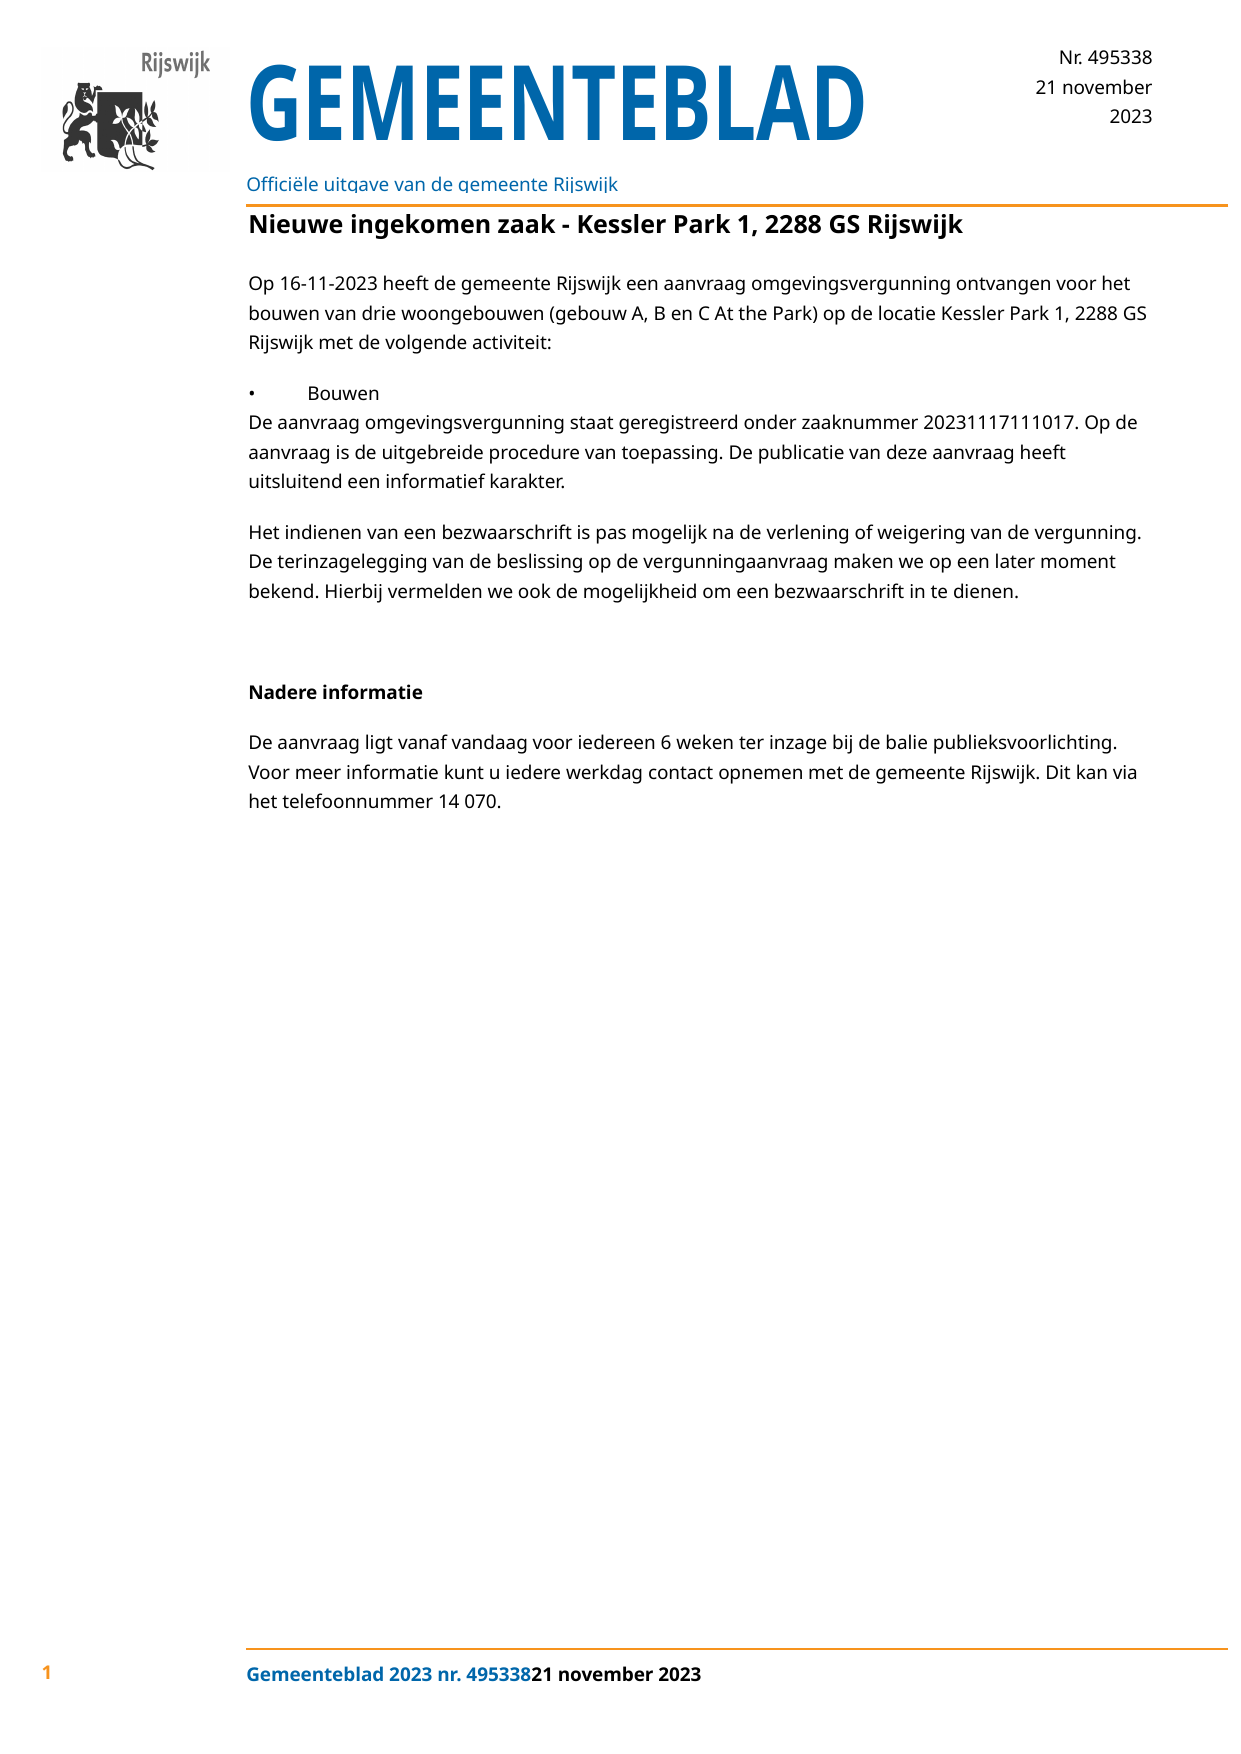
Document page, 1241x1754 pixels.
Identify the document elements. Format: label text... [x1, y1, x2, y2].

text Het indienen van een bezwaarschrift is pas mogelijk na de verlening of weigering van de vergunning. De terinzagelegging van de beslissing op de vergunningaanvraag maken we op een later moment bekend. Hierbij vermelden we ook de mogelijkheid om een bezwaarschrift in te dienen. [248, 519, 1152, 604]
text Op 16-11-2023 heeft de gemeente Rijswijk een aanvraag omgevingsvergunning ontvangen voor het bouwen van drie woongebouwen (gebouw A, B en C At the Park) op de locatie Kessler Park 1, 2288 GS Rijswijk met de volgende activiteit: [248, 270, 1152, 355]
text De aanvraag ligt vanaf vandaag voor iedereen 6 weken ter inzage bij de balie publieksvoorlichting. Voor meer informatie kunt u iedere werkdag contact opnemen met de gemeente Rijswijk. Dit kan via het telefoonnummer 14 070. [248, 729, 1152, 814]
text Nadere informatie [248, 679, 1152, 705]
text De aanvraag omgevingsvergunning staat geregistreerd onder zaaknummer 20231117111017. Op de aanvraag is de uitgebreide procedure van toepassing. De publicatie van deze aanvraag heeft uitsluitend een informatief karakter. [248, 409, 1152, 494]
text Nieuwe ingekomen zaak - Kessler Park 1, 2288 GS Rijswijk [248, 207, 1152, 241]
picture [41, 47, 231, 172]
list Bouwen [248, 380, 1152, 406]
